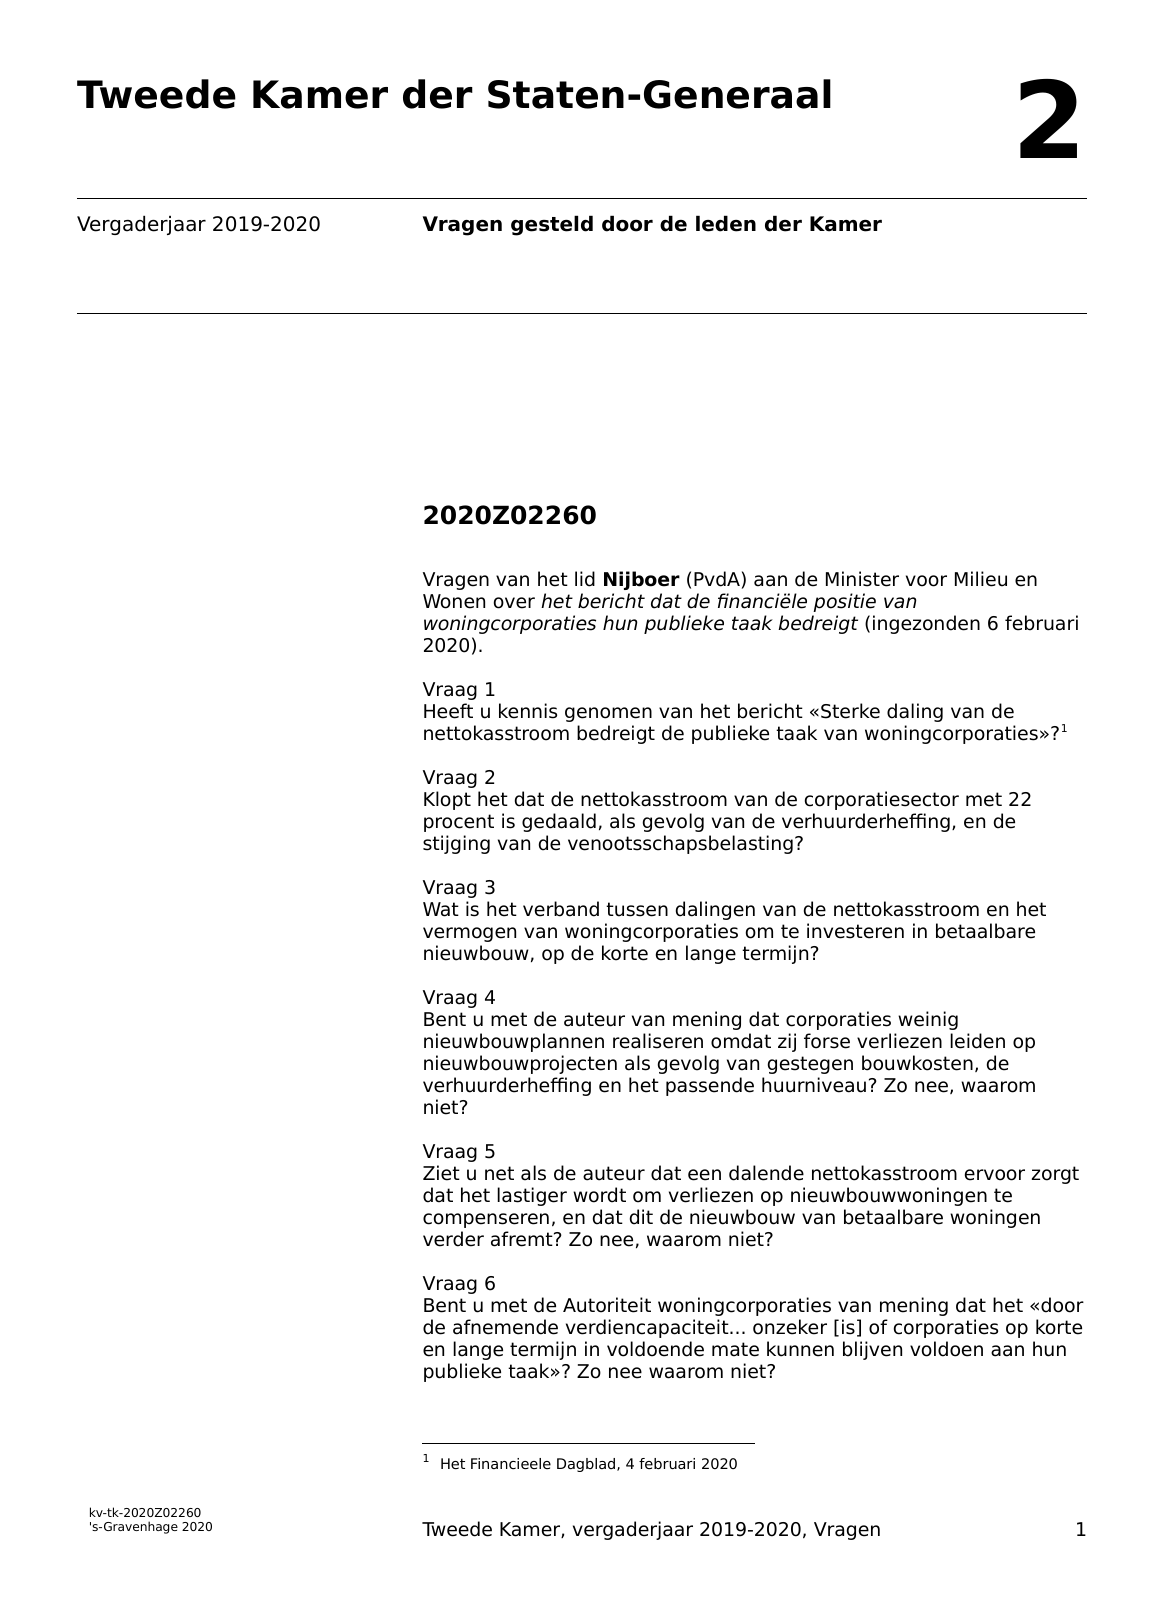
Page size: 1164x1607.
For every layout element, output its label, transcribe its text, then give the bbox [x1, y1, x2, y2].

text Vraag 5 [422, 1141, 1087, 1163]
table_cell Vragen gesteld door de leden der Kamer [422, 199, 1087, 313]
text Bent u met de auteur van mening dat corporaties weinig nieuwbouwplannen realiseren omdat zij forse verliezen leiden op nieuwbouwprojecten als gevolg van gestegen bouwkosten, de verhuurderheffing en het passende huurniveau? Zo nee, waarom niet? [422, 1009, 1087, 1119]
text Vraag 3 [422, 877, 1087, 899]
text 's-Gravenhage 2020 [88, 1520, 323, 1534]
text 2020Z02260 [422, 501, 1087, 531]
table_header 2 [886, 59, 1087, 198]
text Vragen van het lid Nijboer (PvdA) aan de Minister voor Milieu en Wonen over het bericht dat de financiële positie van woningcorporaties hun publieke taak bedreigt (ingezonden 6 februari 2020). [422, 569, 1087, 657]
table_cell Vergaderjaar 2019-2020 [77, 199, 422, 313]
text Ziet u net als de auteur dat een dalende nettokasstroom ervoor zorgt dat het lastiger wordt om verliezen op nieuwbouwwoningen te compenseren, en dat dit de nieuwbouw van betaalbare woningen verder afremt? Zo nee, waarom niet? [422, 1163, 1087, 1251]
text Vraag 4 [422, 987, 1087, 1009]
text Vraag 1 [422, 679, 1087, 701]
text Vraag 6 [422, 1273, 1087, 1295]
text Klopt het dat de nettokasstroom van de corporatiesector met 22 procent is gedaald, als gevolg van de verhuurderheffing, en de stijging van de venootsschapsbelasting? [422, 789, 1087, 855]
text Vraag 2 [422, 767, 1087, 789]
text Wat is het verband tussen dalingen van de nettokasstroom en het vermogen van woningcorporaties om te investeren in betaalbare nieuwbouw, op de korte en lange termijn? [422, 899, 1087, 965]
table_header Tweede Kamer der Staten-Generaal [77, 59, 886, 198]
text kv-tk-2020Z02260 [88, 1506, 323, 1520]
text Heeft u kennis genomen van het bericht «Sterke daling van de nettokasstroom bedreigt de publieke taak van woningcorporaties»? [422, 701, 1087, 745]
text Het Financieele Dagblad, 4 februari 2020 [422, 1452, 1087, 1474]
text Bent u met de Autoriteit woningcorporaties van mening dat het «door de afnemende verdiencapaciteit... onzeker [is] of corporaties op korte en lange termijn in voldoende mate kunnen blijven voldoen aan hun publieke taak»? Zo nee waarom niet? [422, 1295, 1087, 1383]
